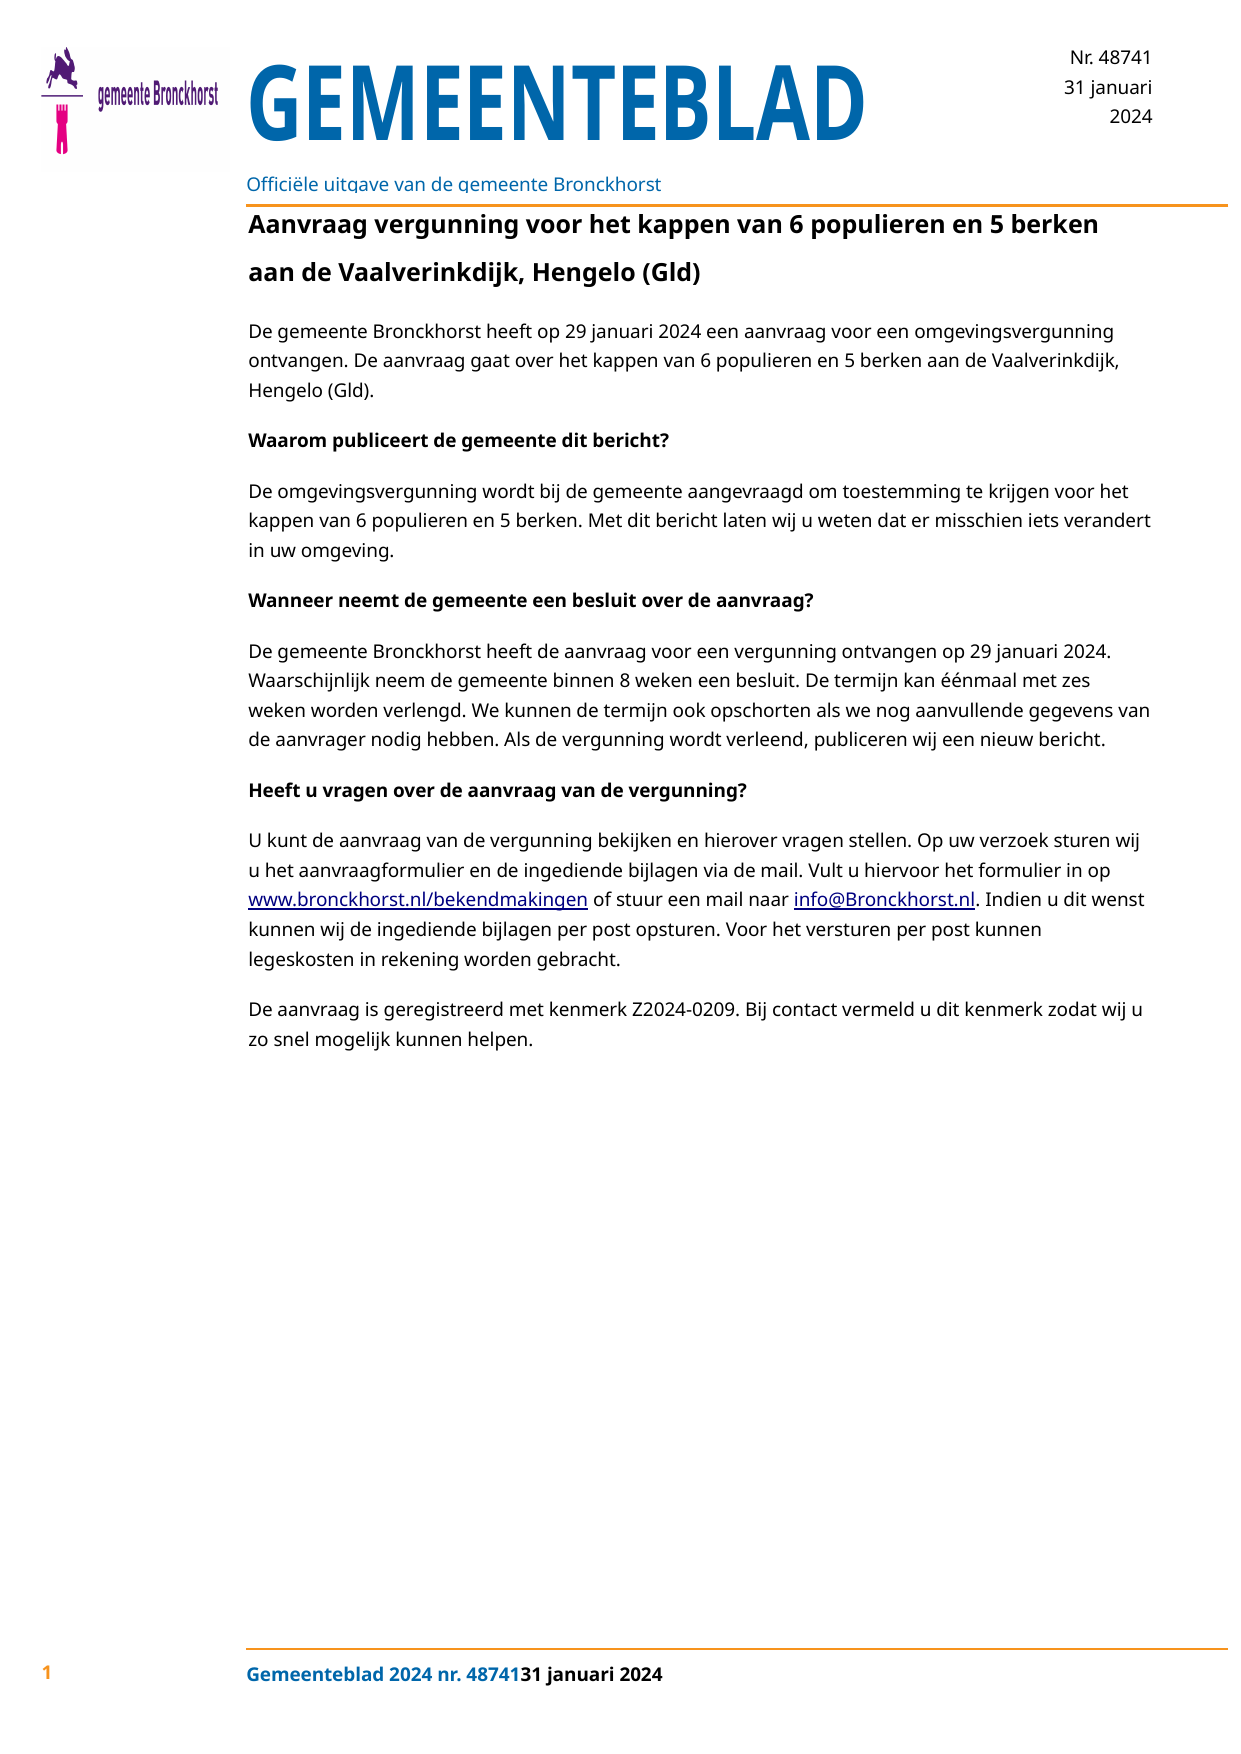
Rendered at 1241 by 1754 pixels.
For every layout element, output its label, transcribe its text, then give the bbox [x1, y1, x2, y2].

text De gemeente Bronckhorst heeft op 29 januari 2024 een aanvraag voor een omgevingsvergunning ontvangen. De aanvraag gaat over het kappen van 6 populieren en 5 berken aan de Vaalverinkdijk, Hengelo (Gld). [248, 318, 1152, 403]
text Heeft u vragen over de aanvraag van de vergunning? [248, 777, 1152, 803]
text Wanneer neemt de gemeente een besluit over de aanvraag? [248, 587, 1152, 613]
text De omgevingsvergunning wordt bij de gemeente aangevraagd om toestemming te krijgen voor het kappen van 6 populieren en 5 berken. Met dit bericht laten wij u weten dat er misschien iets verandert in uw omgeving. [248, 478, 1152, 563]
text De aanvraag is geregistreerd met kenmerk Z2024-0209. Bij contact vermeld u dit kenmerk zodat wij u zo snel mogelijk kunnen helpen. [248, 996, 1152, 1052]
picture [41, 47, 231, 172]
text Waarom publiceert de gemeente dit bericht? [248, 427, 1152, 453]
text De gemeente Bronckhorst heeft de aanvraag voor een vergunning ontvangen op 29 januari 2024. Waarschijnlijk neem de gemeente binnen 8 weken een besluit. De termijn kan éénmaal met zes weken worden verlengd. We kunnen de termijn ook opschorten als we nog aanvullende gegevens van de aanvrager nodig hebben. Als de vergunning wordt verleend, publiceren wij een nieuw bericht. [248, 638, 1152, 752]
text Aanvraag vergunning voor het kappen van 6 populieren en 5 berken aan de Vaalverinkdijk, Hengelo (Gld) [248, 207, 1152, 288]
text U kunt de aanvraag van de vergunning bekijken en hierover vragen stellen. Op uw verzoek sturen wij u het aanvraagformulier en de ingediende bijlagen via de mail. Vult u hiervoor het formulier in op www.bronckhorst.nl/bekendmakingen of stuur een mail naar info@Bronckhorst.nl. Indien u dit wenst kunnen wij de ingediende bijlagen per post opsturen. Voor het versturen per post kunnen legeskosten in rekening worden gebracht. [248, 827, 1152, 972]
